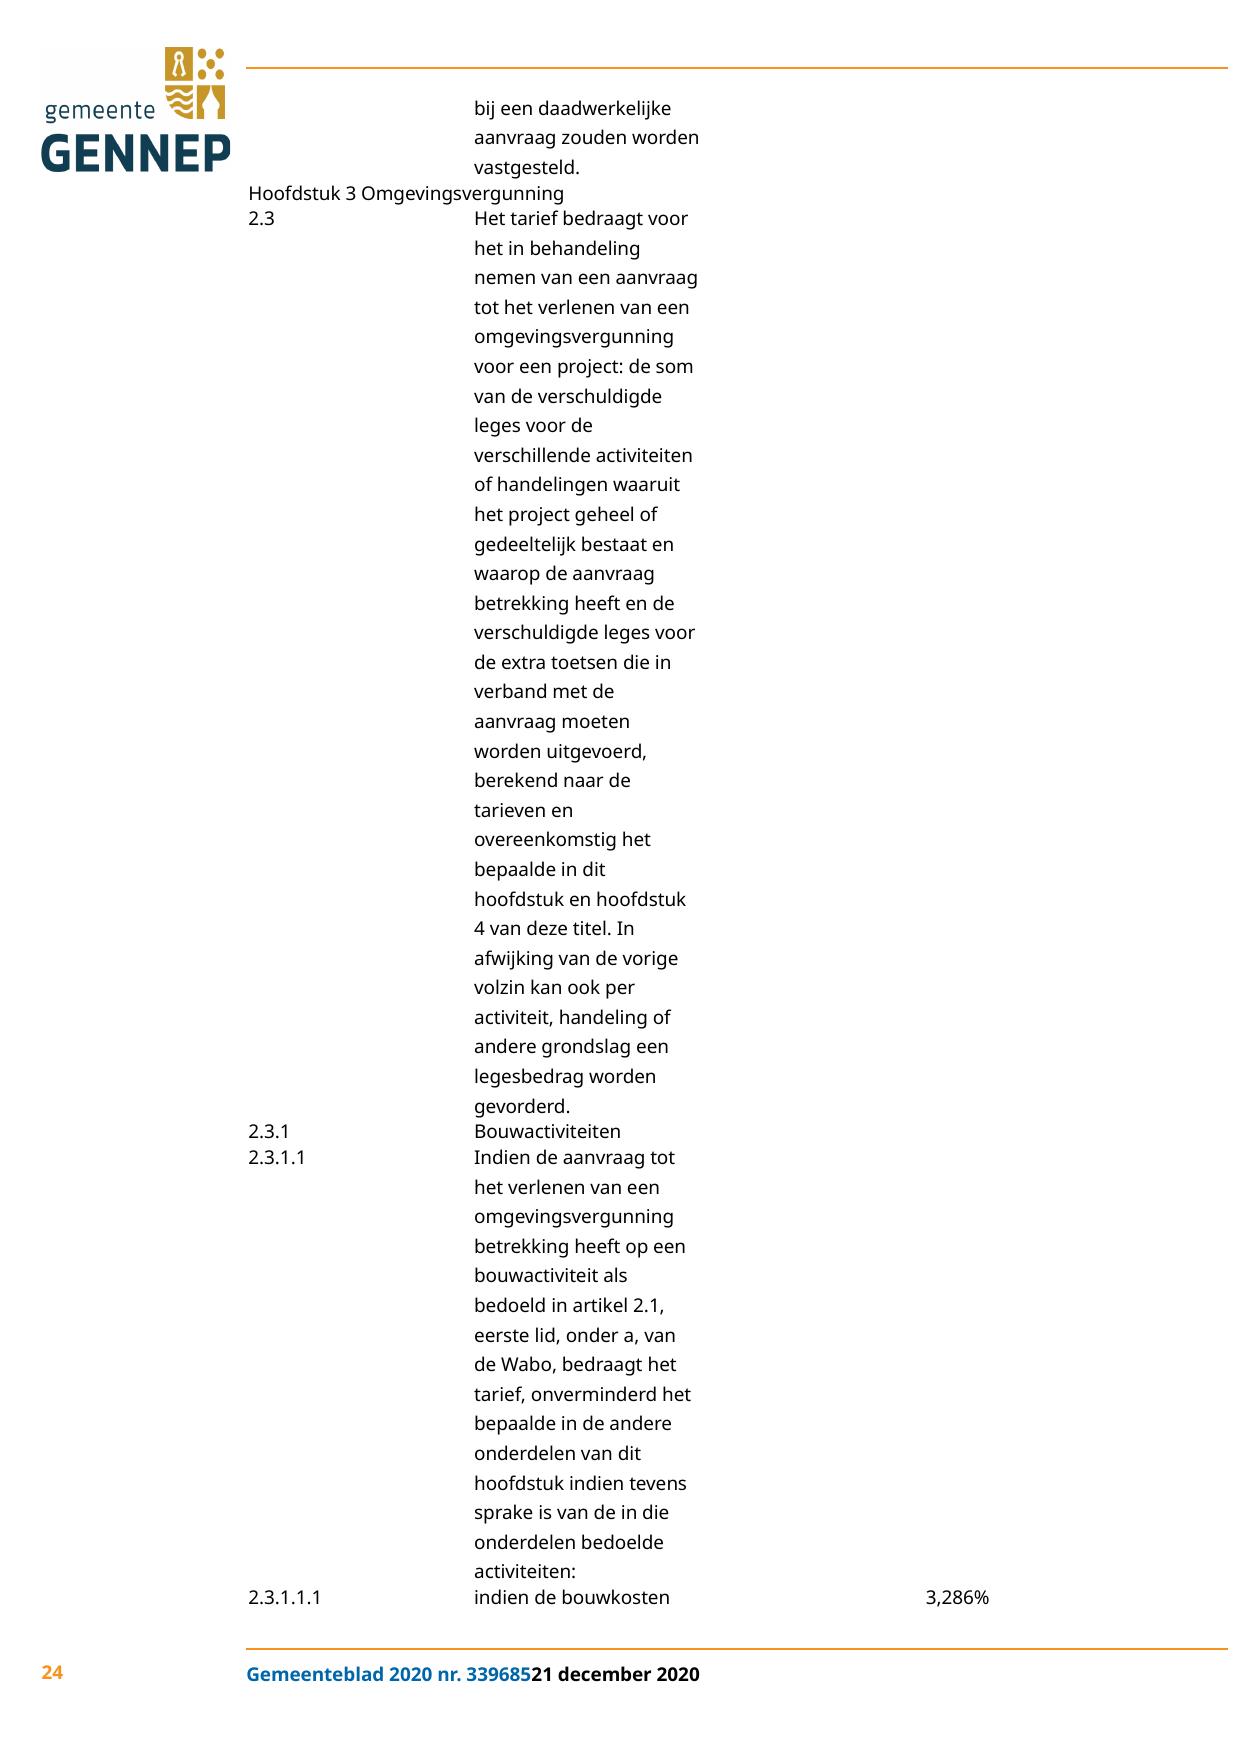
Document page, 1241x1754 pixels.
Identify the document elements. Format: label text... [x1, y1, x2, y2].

table_cell Hoofdstuk 3 Omgevingsvergunning [248, 180, 1152, 205]
table_cell 3,286% [926, 1584, 1152, 1610]
table_cell [926, 1144, 1152, 1584]
table_cell [700, 1144, 926, 1584]
table_cell [926, 1119, 1152, 1144]
table_cell 2.3.1.1.1 [248, 1584, 474, 1610]
table_cell Bouwactiviteiten [474, 1119, 700, 1144]
picture [41, 47, 231, 172]
table_cell indien de bouwkosten [474, 1584, 700, 1610]
table_cell [926, 95, 1152, 180]
table_cell [700, 1584, 926, 1610]
table_cell bij een daadwerkelijke aanvraag zouden worden vastgesteld. [474, 95, 700, 180]
table_cell [248, 95, 474, 180]
table_cell Indien de aanvraag tot het verlenen van een omgevingsvergunning betrekking heeft op een bouwactiviteit als bedoeld in artikel 2.1, eerste lid, onder a, van de Wabo, bedraagt het tarief, onverminderd het bepaalde in de andere onderdelen van dit hoofdstuk indien tevens sprake is van de in die onderdelen bedoelde activiteiten: [474, 1144, 700, 1584]
table_cell 2.3.1 [248, 1119, 474, 1144]
table_cell [700, 1119, 926, 1144]
table_cell [700, 95, 926, 180]
table_cell [926, 205, 1152, 1119]
table_cell Het tarief bedraagt voor het in behandeling nemen van een aanvraag tot het verlenen van een omgevingsvergunning voor een project: de som van de verschuldigde leges voor de verschillende activiteiten of handelingen waaruit het project geheel of gedeeltelijk bestaat en waarop de aanvraag betrekking heeft en de verschuldigde leges voor de extra toetsen die in verband met de aanvraag moeten worden uitgevoerd, berekend naar de tarieven en overeenkomstig het bepaalde in dit hoofdstuk en hoofdstuk 4 van deze titel. In afwijking van de vorige volzin kan ook per activiteit, handeling of andere grondslag een legesbedrag worden gevorderd. [474, 205, 700, 1119]
table_cell [700, 205, 926, 1119]
table_cell 2.3.1.1 [248, 1144, 474, 1584]
table_cell 2.3 [248, 205, 474, 1119]
